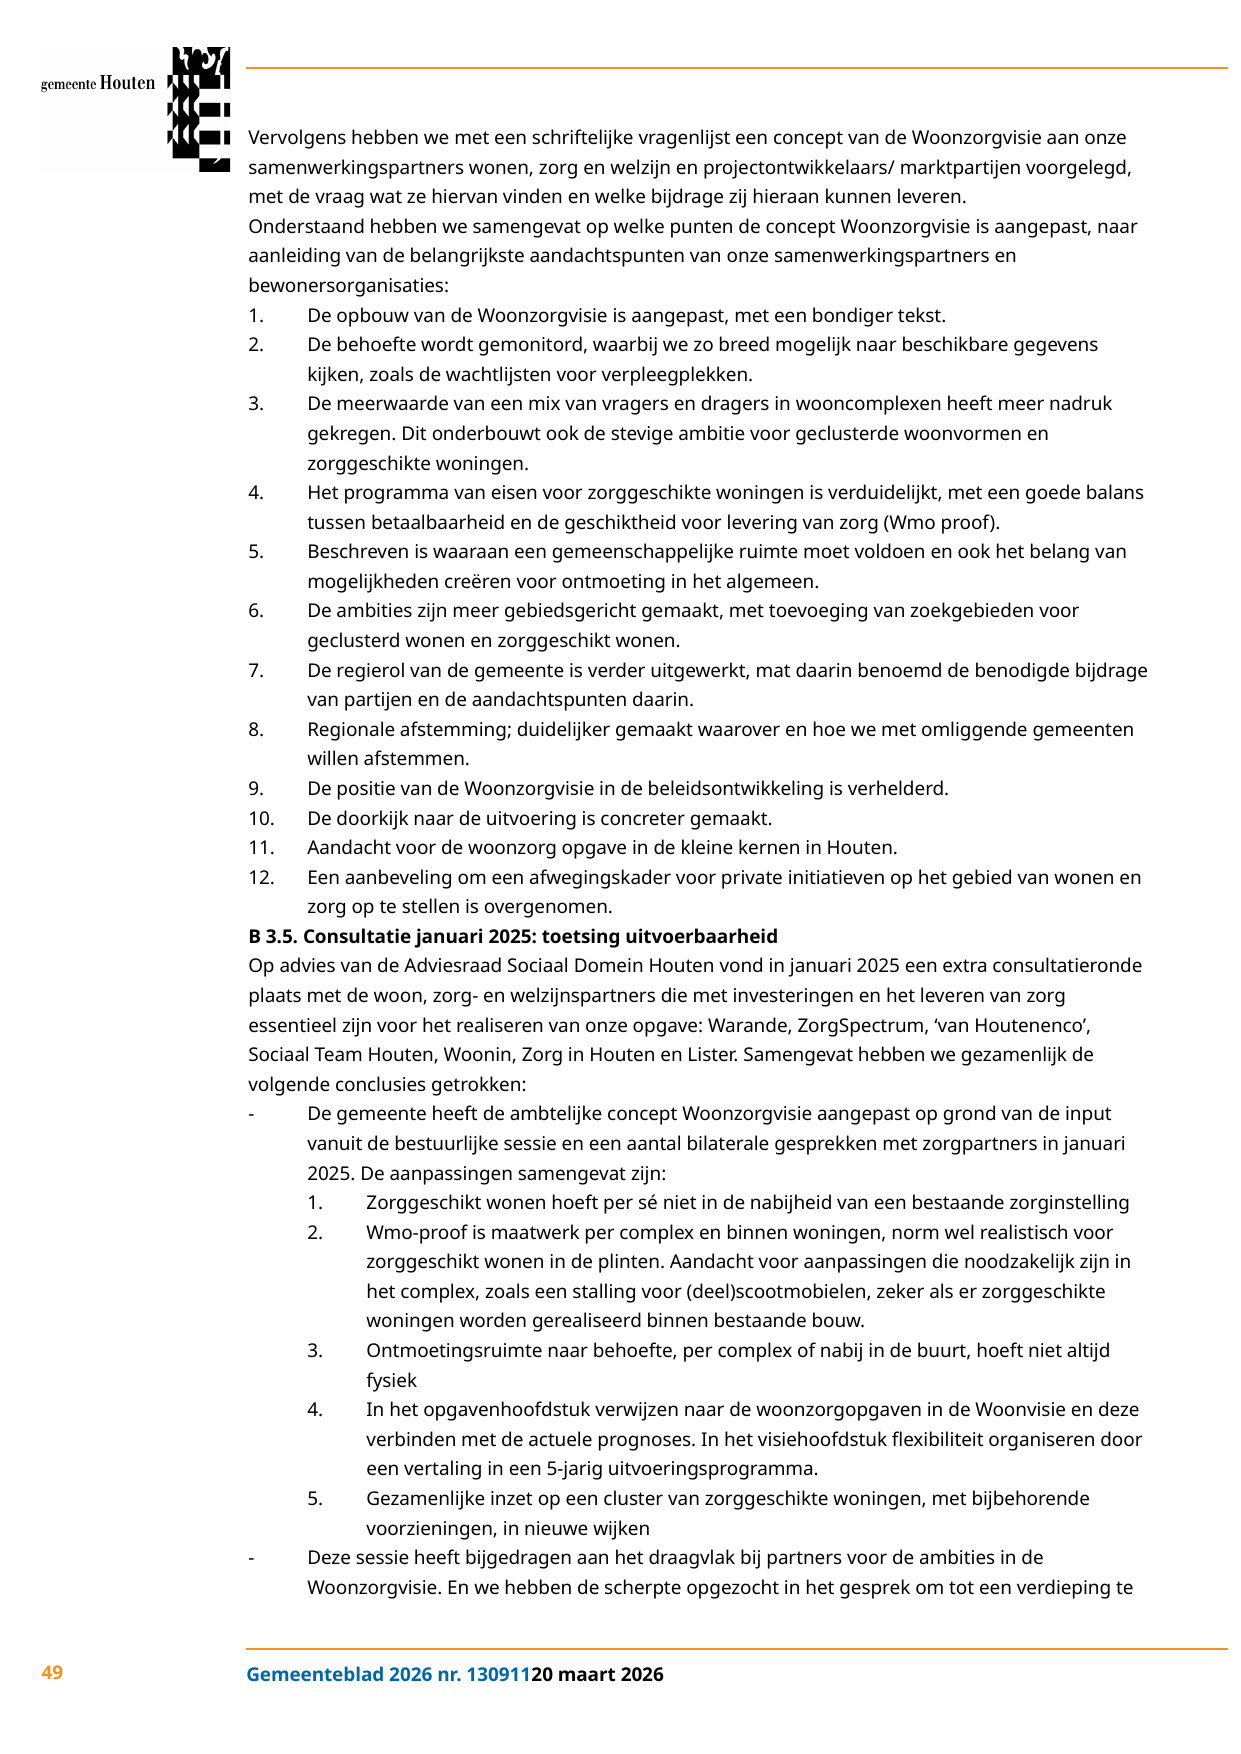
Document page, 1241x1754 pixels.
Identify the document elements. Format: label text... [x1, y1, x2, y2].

list De doorkijk naar de uitvoering is concreter gemaakt. [248, 805, 1152, 831]
list Het programma van eisen voor zorggeschikte woningen is verduidelijkt, met een goede balans tussen betaalbaarheid en de geschiktheid voor levering van zorg (Wmo proof). [248, 479, 1152, 535]
list Een aanbeveling om een afwegingskader voor private initiatieven op het gebied van wonen en zorg op te stellen is overgenomen. [248, 864, 1152, 919]
text Vervolgens hebben we met een schriftelijke vragenlijst een concept van de Woonzorgvisie aan onze samenwerkingspartners wonen, zorg en welzijn en projectontwikkelaars/ marktpartijen voorgelegd, met de vraag wat ze hiervan vinden en welke bijdrage zij hieraan kunnen leveren. [248, 124, 1152, 209]
list Beschreven is waaraan een gemeenschappelijke ruimte moet voldoen en ook het belang van mogelijkheden creëren voor ontmoeting in het algemeen. [248, 538, 1152, 594]
list De opbouw van de Woonzorgvisie is aangepast, met een bondiger tekst. [248, 302, 1152, 328]
text B 3.5. Consultatie januari 2025: toetsing uitvoerbaarheid [248, 923, 1152, 949]
list Wmo-proof is maatwerk per complex en binnen woningen, norm wel realistisch voor zorggeschikt wonen in de plinten. Aandacht voor aanpassingen die noodzakelijk zijn in het complex, zoals een stalling voor (deel)scootmobielen, zeker als er zorggeschikte woningen worden gerealiseerd binnen bestaande bouw. [307, 1219, 1152, 1333]
list Zorggeschikt wonen hoeft per sé niet in de nabijheid van een bestaande zorginstelling [307, 1189, 1152, 1215]
list Regionale afstemming; duidelijker gemaakt waarover en hoe we met omliggende gemeenten willen afstemmen. [248, 716, 1152, 771]
list De positie van de Woonzorgvisie in de beleidsontwikkeling is verhelderd. [248, 775, 1152, 801]
text Op advies van de Adviesraad Sociaal Domein Houten vond in januari 2025 een extra consultatieronde plaats met de woon, zorg- en welzijnspartners die met investeringen en het leveren van zorg essentieel zijn voor het realiseren van onze opgave: Warande, ZorgSpectrum, ‘van Houtenenco’, Sociaal Team Houten, Woonin, Zorg in Houten en Lister. Samengevat hebben we gezamenlijk de volgende conclusies getrokken: [248, 953, 1152, 1097]
picture [41, 47, 231, 172]
list De behoefte wordt gemonitord, waarbij we zo breed mogelijk naar beschikbare gegevens kijken, zoals de wachtlijsten voor verpleegplekken. [248, 331, 1152, 387]
list Aandacht voor de woonzorg opgave in de kleine kernen in Houten. [248, 834, 1152, 860]
list De gemeente heeft de ambtelijke concept Woonzorgvisie aangepast op grond van de input vanuit de bestuurlijke sessie en een aantal bilaterale gesprekken met zorgpartners in januari 2025. De aanpassingen samengevat zijn: [248, 1101, 1152, 1186]
list De ambities zijn meer gebiedsgericht gemaakt, met toevoeging van zoekgebieden voor geclusterd wonen en zorggeschikt wonen. [248, 598, 1152, 653]
list Gezamenlijke inzet op een cluster van zorggeschikte woningen, met bijbehorende voorzieningen, in nieuwe wijken [307, 1485, 1152, 1541]
list In het opgavenhoofdstuk verwijzen naar de woonzorgopgaven in de Woonvisie en deze verbinden met de actuele prognoses. In het visiehoofdstuk flexibiliteit organiseren door een vertaling in een 5-jarig uitvoeringsprogramma. [307, 1396, 1152, 1481]
list De regierol van de gemeente is verder uitgewerkt, mat daarin benoemd de benodigde bijdrage van partijen en de aandachtspunten daarin. [248, 657, 1152, 712]
list Ontmoetingsruimte naar behoefte, per complex of nabij in de buurt, hoeft niet altijd fysiek [307, 1337, 1152, 1393]
text Onderstaand hebben we samengevat op welke punten de concept Woonzorgvisie is aangepast, naar aanleiding van de belangrijkste aandachtspunten van onze samenwerkingspartners en bewonersorganisaties: [248, 213, 1152, 298]
list Deze sessie heeft bijgedragen aan het draagvlak bij partners voor de ambities in de Woonzorgvisie. En we hebben de scherpte opgezocht in het gesprek om tot een verdieping te [248, 1544, 1152, 1600]
list De meerwaarde van een mix van vragers en dragers in wooncomplexen heeft meer nadruk gekregen. Dit onderbouwt ook de stevige ambitie voor geclusterde woonvormen en zorggeschikte woningen. [248, 391, 1152, 476]
